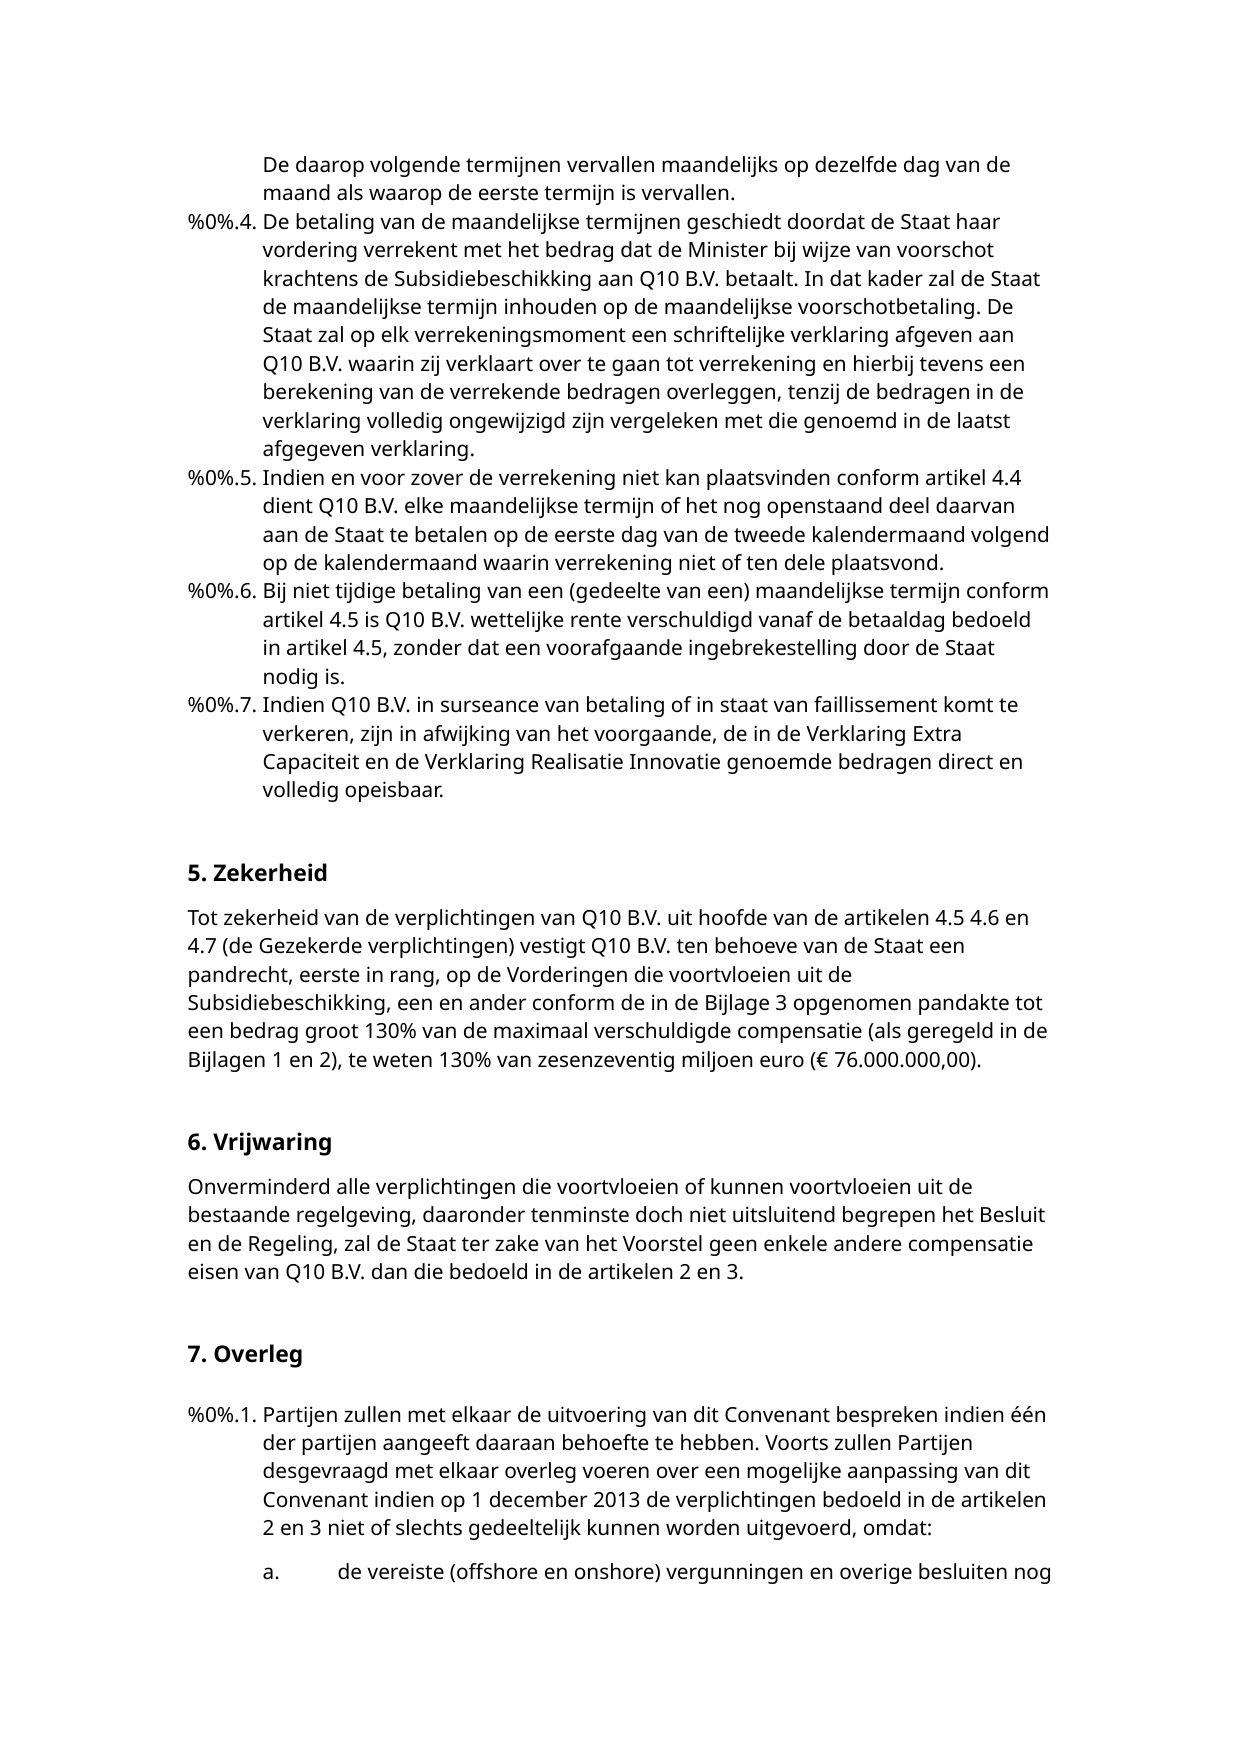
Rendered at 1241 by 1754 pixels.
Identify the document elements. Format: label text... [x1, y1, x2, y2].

subtitle 5. Zekerheid [187, 857, 1053, 888]
subtitle 7. Overleg [187, 1338, 1053, 1370]
list De daarop volgende termijnen vervallen maandelijks op dezelfde dag van de maand als waarop de eerste termijn is vervallen. [187, 150, 1053, 207]
text Onverminderd alle verplichtingen die voortvloeien of kunnen voortvloeien uit de bestaande regelgeving, daaronder tenminste doch niet uitsluitend begrepen het Besluit en de Regeling, zal de Staat ter zake van het Voorstel geen enkele andere compensatie eisen van Q10 B.V. dan die bedoeld in de artikelen 2 en 3. [187, 1172, 1053, 1286]
subtitle 6. Vrijwaring [187, 1126, 1053, 1157]
list Bij niet tijdige betaling van een (gedeelte van een) maandelijkse termijn conform artikel 4.5 is Q10 B.V. wettelijke rente verschuldigd vanaf de betaaldag bedoeld in artikel 4.5, zonder dat een voorafgaande ingebrekestelling door de Staat nodig is. [187, 577, 1053, 690]
list Indien en voor zover de verrekening niet kan plaatsvinden conform artikel 4.4 dient Q10 B.V. elke maandelijkse termijn of het nog openstaand deel daarvan aan de Staat te betalen op de eerste dag van de tweede kalendermaand volgend op de kalendermaand waarin verrekening niet of ten dele plaatsvond. [187, 463, 1053, 577]
list de vereiste (offshore en onshore) vergunningen en overige besluiten nog [262, 1557, 1053, 1585]
list Indien Q10 B.V. in surseance van betaling of in staat van faillissement komt te verkeren, zijn in afwijking van het voorgaande, de in de Verklaring Extra Capaciteit en de Verklaring Realisatie Innovatie genoemde bedragen direct en volledig opeisbaar. [187, 690, 1053, 804]
list Partijen zullen met elkaar de uitvoering van dit Convenant bespreken indien één der partijen aangeeft daaraan behoefte te hebben. Voorts zullen Partijen desgevraagd met elkaar overleg voeren over een mogelijke aanpassing van dit Convenant indien op 1 december 2013 de verplichtingen bedoeld in de artikelen 2 en 3 niet of slechts gedeeltelijk kunnen worden uitgevoerd, omdat: [187, 1400, 1053, 1542]
text Tot zekerheid van de verplichtingen van Q10 B.V. uit hoofde van de artikelen 4.5 4.6 en 4.7 (de Gezekerde verplichtingen) vestigt Q10 B.V. ten behoeve van de Staat een pandrecht, eerste in rang, op de Vorderingen die voortvloeien uit de Subsidiebeschikking, een en ander conform de in de Bijlage 3 opgenomen pandakte tot een bedrag groot 130% van de maximaal verschuldigde compensatie (als geregeld in de Bijlagen 1 en 2), te weten 130% van zesenzeventig miljoen euro (€ 76.000.000,00). [187, 903, 1053, 1073]
list De betaling van de maandelijkse termijnen geschiedt doordat de Staat haar vordering verrekent met het bedrag dat de Minister bij wijze van voorschot krachtens de Subsidiebeschikking aan Q10 B.V. betaalt. In dat kader zal de Staat de maandelijkse termijn inhouden op de maandelijkse voorschotbetaling. De Staat zal op elk verrekeningsmoment een schriftelijke verklaring afgeven aan Q10 B.V. waarin zij verklaart over te gaan tot verrekening en hierbij tevens een berekening van de verrekende bedragen overleggen, tenzij de bedragen in de verklaring volledig ongewijzigd zijn vergeleken met die genoemd in de laatst afgegeven verklaring. [187, 207, 1053, 463]
